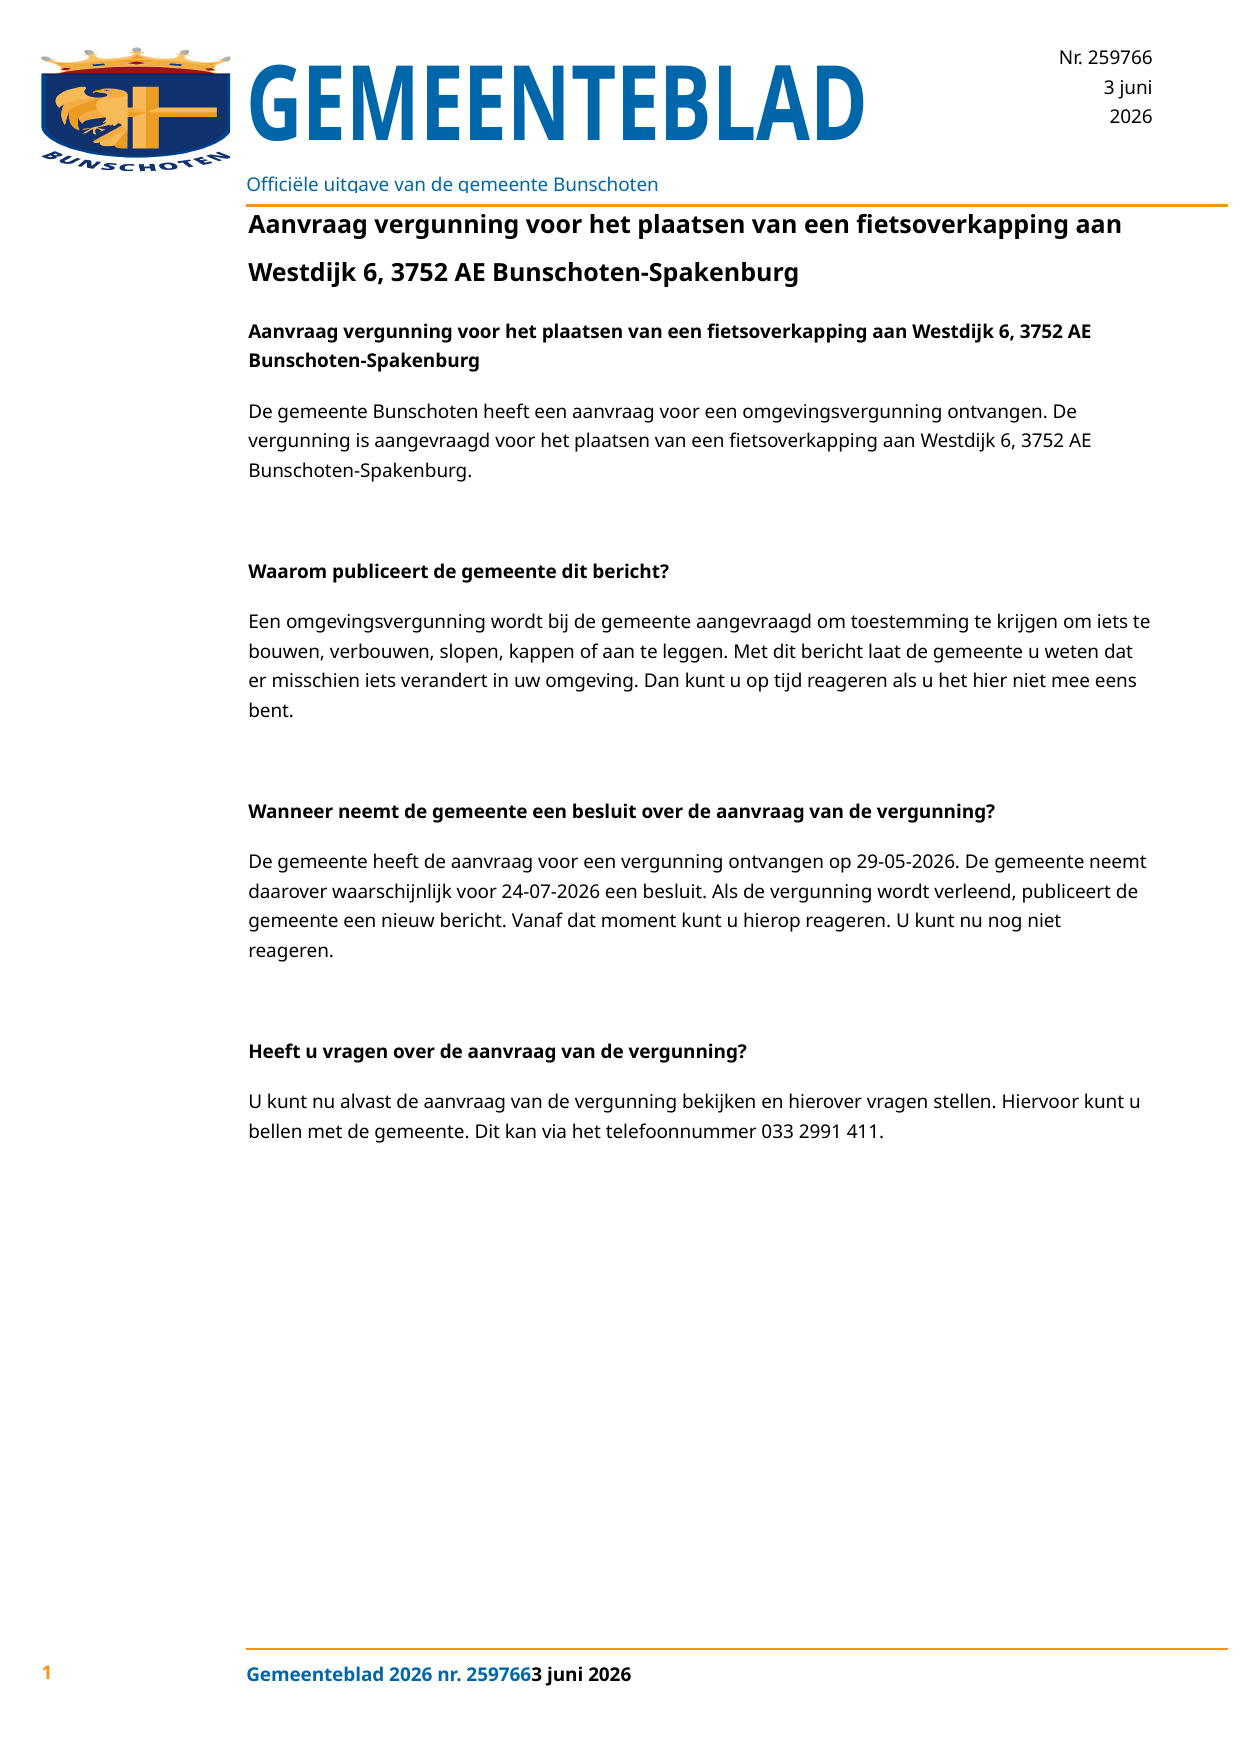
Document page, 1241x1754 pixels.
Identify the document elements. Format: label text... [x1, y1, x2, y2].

text De gemeente heeft de aanvraag voor een vergunning ontvangen op 29-05-2026. De gemeente neemt daarover waarschijnlijk voor 24-07-2026 een besluit. Als de vergunning wordt verleend, publiceert de gemeente een nieuw bericht. Vanaf dat moment kunt u hierop reageren. U kunt nu nog niet reageren. [248, 848, 1152, 963]
text Aanvraag vergunning voor het plaatsen van een fietsoverkapping aan Westdijk 6, 3752 AE Bunschoten-Spakenburg [248, 207, 1152, 288]
picture [41, 47, 231, 172]
text Heeft u vragen over de aanvraag van de vergunning? [248, 1038, 1152, 1064]
text Wanneer neemt de gemeente een besluit over de aanvraag van de vergunning? [248, 798, 1152, 824]
text Een omgevingsvergunning wordt bij de gemeente aangevraagd om toestemming te krijgen om iets te bouwen, verbouwen, slopen, kappen of aan te leggen. Met dit bericht laat de gemeente u weten dat er misschien iets verandert in uw omgeving. Dan kunt u op tijd reageren als u het hier niet mee eens bent. [248, 608, 1152, 723]
text De gemeente Bunschoten heeft een aanvraag voor een omgevingsvergunning ontvangen. De vergunning is aangevraagd voor het plaatsen van een fietsoverkapping aan Westdijk 6, 3752 AE Bunschoten-Spakenburg. [248, 398, 1152, 483]
text Waarom publiceert de gemeente dit bericht? [248, 558, 1152, 584]
text U kunt nu alvast de aanvraag van de vergunning bekijken en hierover vragen stellen. Hiervoor kunt u bellen met de gemeente. Dit kan via het telefoonnummer 033 2991 411. [248, 1088, 1152, 1144]
text Aanvraag vergunning voor het plaatsen van een fietsoverkapping aan Westdijk 6, 3752 AE Bunschoten-Spakenburg [248, 318, 1152, 373]
